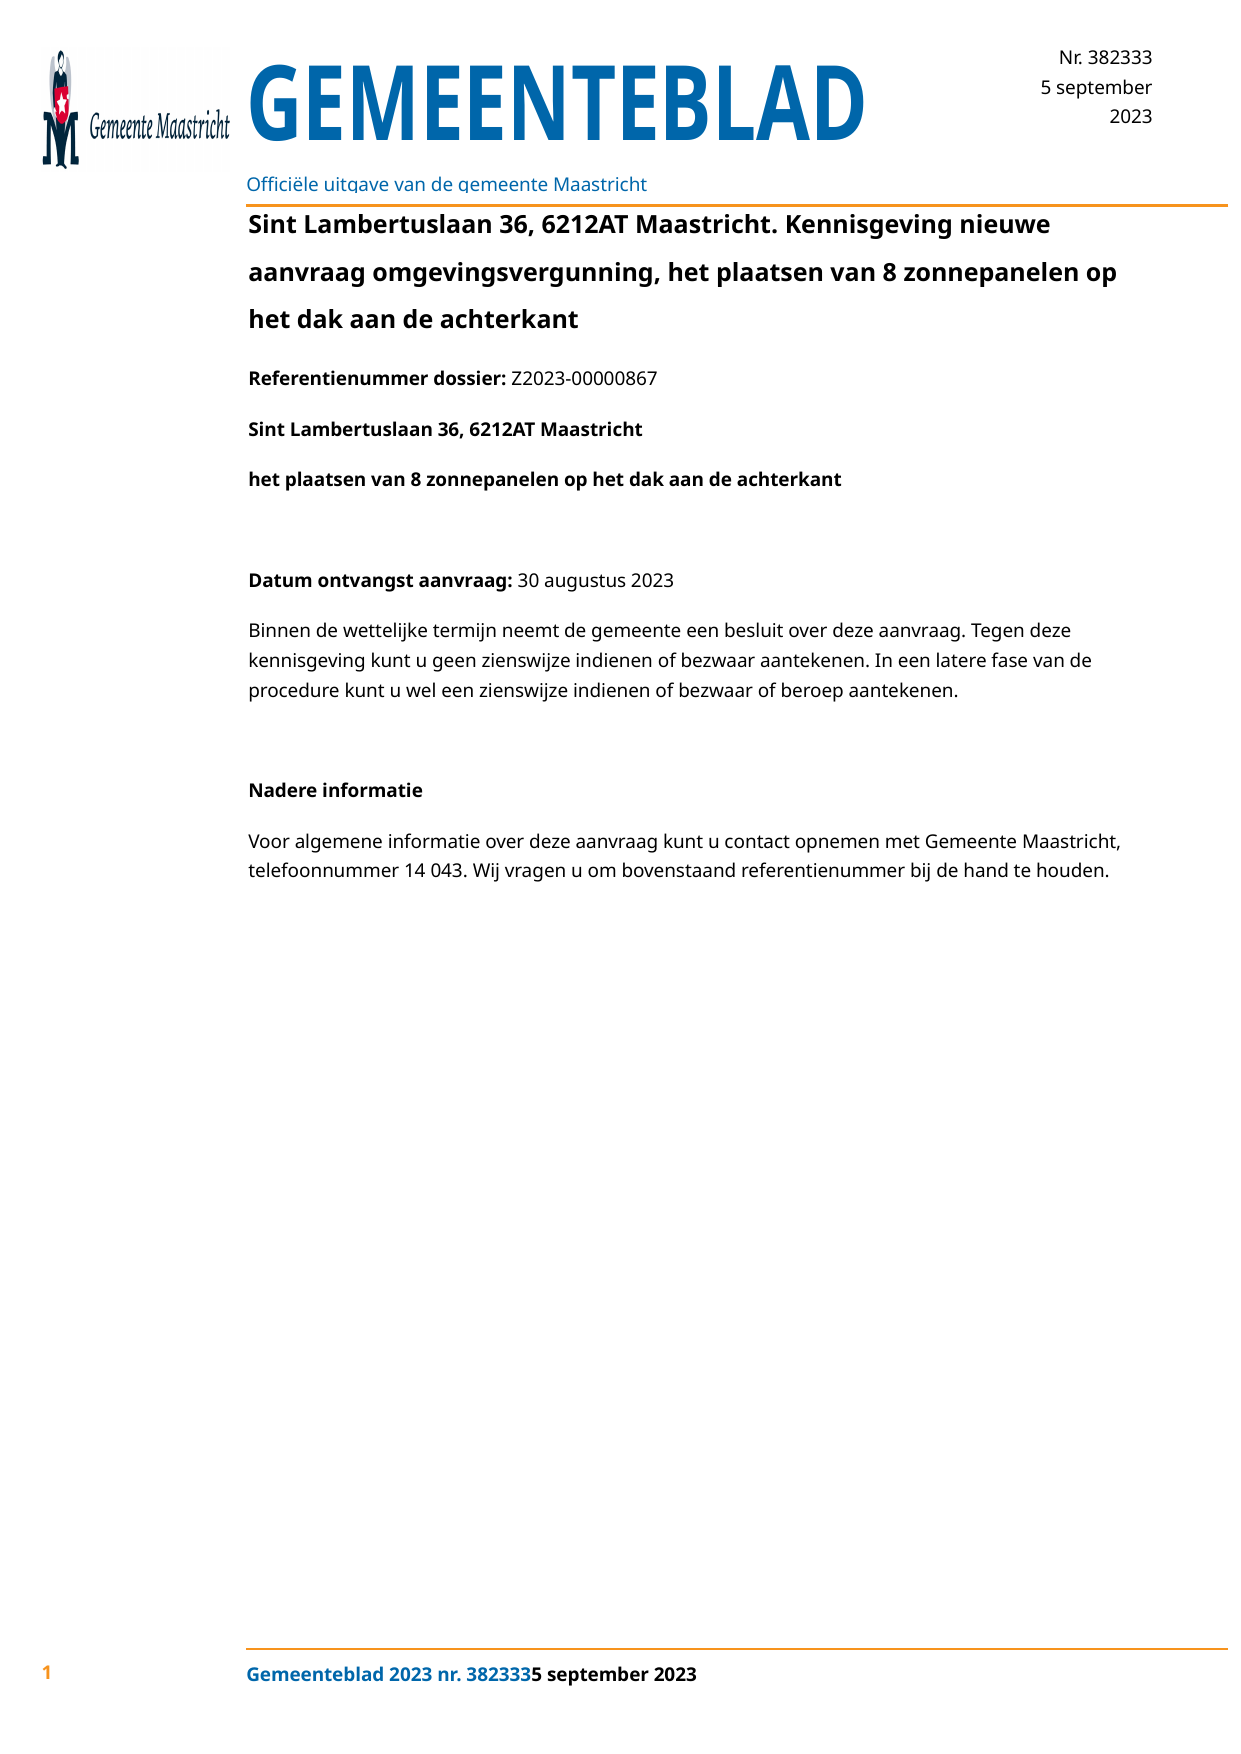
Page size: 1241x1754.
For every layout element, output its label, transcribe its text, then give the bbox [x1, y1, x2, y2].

text Sint Lambertuslaan 36, 6212AT Maastricht. Kennisgeving nieuwe aanvraag omgevingsvergunning, het plaatsen van 8 zonnepanelen op het dak aan de achterkant [248, 207, 1152, 336]
text Voor algemene informatie over deze aanvraag kunt u contact opnemen met Gemeente Maastricht, telefoonnummer 14 043. Wij vragen u om bovenstaand referentienummer bij de hand te houden. [248, 828, 1152, 883]
text Referentienummer dossier: Z2023-00000867 [248, 366, 1152, 391]
text Nadere informatie [248, 778, 1152, 803]
text Datum ontvangst aanvraag: 30 augustus 2023 [248, 567, 1152, 593]
picture [41, 47, 231, 172]
text het plaatsen van 8 zonnepanelen op het dak aan de achterkant [248, 466, 1152, 492]
text Sint Lambertuslaan 36, 6212AT Maastricht [248, 416, 1152, 442]
text Binnen de wettelijke termijn neemt de gemeente een besluit over deze aanvraag. Tegen deze kennisgeving kunt u geen zienswijze indienen of bezwaar aantekenen. In een latere fase van de procedure kunt u wel een zienswijze indienen of bezwaar of beroep aantekenen. [248, 618, 1152, 702]
